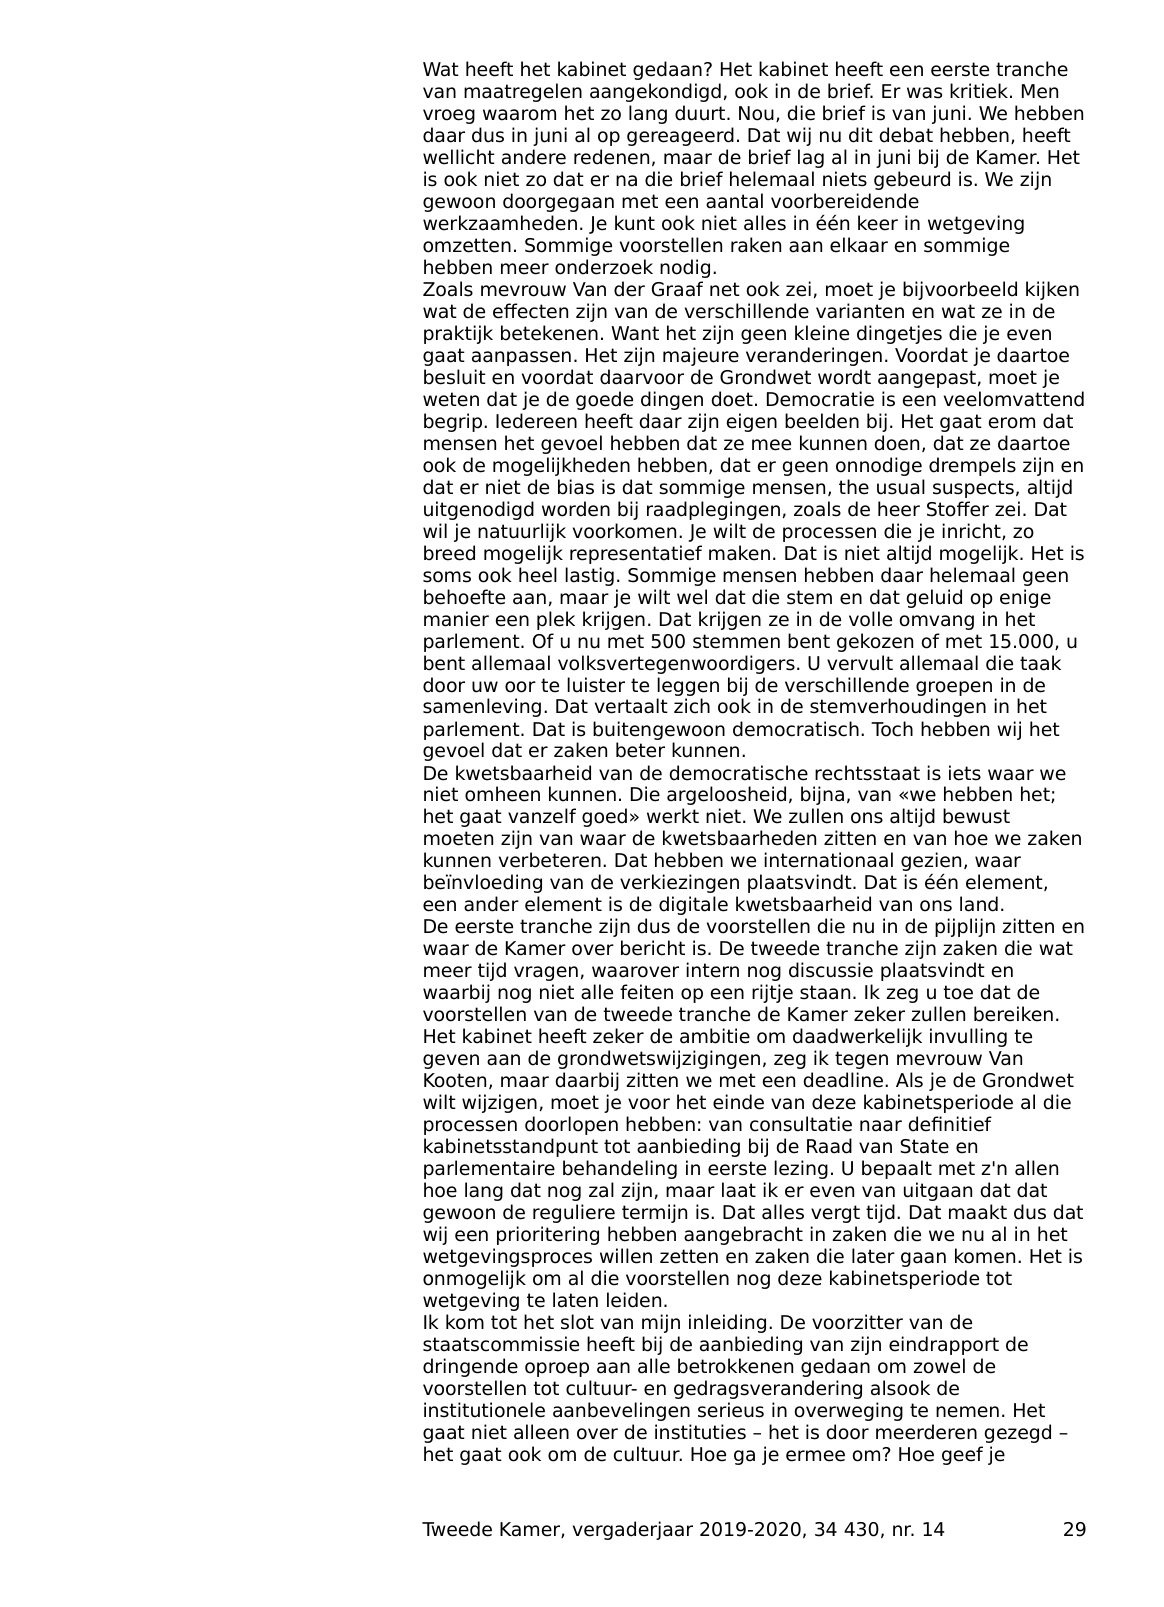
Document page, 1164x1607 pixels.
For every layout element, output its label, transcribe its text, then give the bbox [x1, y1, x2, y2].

text Ik kom tot het slot van mijn inleiding. De voorzitter van de staatscommissie heeft bij de aanbieding van zijn eindrapport de dringende oproep aan alle betrokkenen gedaan om zowel de voorstellen tot cultuur- en gedragsverandering alsook de institutionele aanbevelingen serieus in overweging te nemen. Het gaat niet alleen over de instituties – het is door meerderen gezegd – het gaat ook om de cultuur. Hoe ga je ermee om? Hoe geef je [422, 1312, 1087, 1466]
text De kwetsbaarheid van de democratische rechtsstaat is iets waar we niet omheen kunnen. Die argeloosheid, bijna, van «we hebben het; het gaat vanzelf goed» werkt niet. We zullen ons altijd bewust moeten zijn van waar de kwetsbaarheden zitten en van hoe we zaken kunnen verbeteren. Dat hebben we internationaal gezien, waar beïnvloeding van de verkiezingen plaatsvindt. Dat is één element, een ander element is de digitale kwetsbaarheid van ons land. [422, 762, 1087, 916]
text De eerste tranche zijn dus de voorstellen die nu in de pijplijn zitten en waar de Kamer over bericht is. De tweede tranche zijn zaken die wat meer tijd vragen, waarover intern nog discussie plaatsvindt en waarbij nog niet alle feiten op een rijtje staan. Ik zeg u toe dat de voorstellen van de tweede tranche de Kamer zeker zullen bereiken. Het kabinet heeft zeker de ambitie om daadwerkelijk invulling te geven aan de grondwetswijzigingen, zeg ik tegen mevrouw Van Kooten, maar daarbij zitten we met een deadline. Als je de Grondwet wilt wijzigen, moet je voor het einde van deze kabinetsperiode al die processen doorlopen hebben: van consultatie naar definitief kabinetsstandpunt tot aanbieding bij de Raad van State en parlementaire behandeling in eerste lezing. U bepaalt met z'n allen hoe lang dat nog zal zijn, maar laat ik er even van uitgaan dat dat gewoon de reguliere termijn is. Dat alles vergt tijd. Dat maakt dus dat wij een prioritering hebben aangebracht in zaken die we nu al in het wetgevingsproces willen zetten en zaken die later gaan komen. Het is onmogelijk om al die voorstellen nog deze kabinetsperiode tot wetgeving te laten leiden. [422, 916, 1087, 1312]
text Wat heeft het kabinet gedaan? Het kabinet heeft een eerste tranche van maatregelen aangekondigd, ook in de brief. Er was kritiek. Men vroeg waarom het zo lang duurt. Nou, die brief is van juni. We hebben daar dus in juni al op gereageerd. Dat wij nu dit debat hebben, heeft wellicht andere redenen, maar de brief lag al in juni bij de Kamer. Het is ook niet zo dat er na die brief helemaal niets gebeurd is. We zijn gewoon doorgegaan met een aantal voorbereidende werkzaamheden. Je kunt ook niet alles in één keer in wetgeving omzetten. Sommige voorstellen raken aan elkaar en sommige hebben meer onderzoek nodig. [422, 59, 1087, 279]
text Zoals mevrouw Van der Graaf net ook zei, moet je bijvoorbeeld kijken wat de effecten zijn van de verschillende varianten en wat ze in de praktijk betekenen. Want het zijn geen kleine dingetjes die je even gaat aanpassen. Het zijn majeure veranderingen. Voordat je daartoe besluit en voordat daarvoor de Grondwet wordt aangepast, moet je weten dat je de goede dingen doet. Democratie is een veelomvattend begrip. Iedereen heeft daar zijn eigen beelden bij. Het gaat erom dat mensen het gevoel hebben dat ze mee kunnen doen, dat ze daartoe ook de mogelijkheden hebben, dat er geen onnodige drempels zijn en dat er niet de bias is dat sommige mensen, the usual suspects, altijd uitgenodigd worden bij raadplegingen, zoals de heer Stoffer zei. Dat wil je natuurlijk voorkomen. Je wilt de processen die je inricht, zo breed mogelijk representatief maken. Dat is niet altijd mogelijk. Het is soms ook heel lastig. Sommige mensen hebben daar helemaal geen behoefte aan, maar je wilt wel dat die stem en dat geluid op enige manier een plek krijgen. Dat krijgen ze in de volle omvang in het parlement. Of u nu met 500 stemmen bent gekozen of met 15.000, u bent allemaal volksvertegenwoordigers. U vervult allemaal die taak door uw oor te luister te leggen bij de verschillende groepen in de samenleving. Dat vertaalt zich ook in de stemverhoudingen in het parlement. Dat is buitengewoon democratisch. Toch hebben wij het gevoel dat er zaken beter kunnen. [422, 279, 1087, 762]
